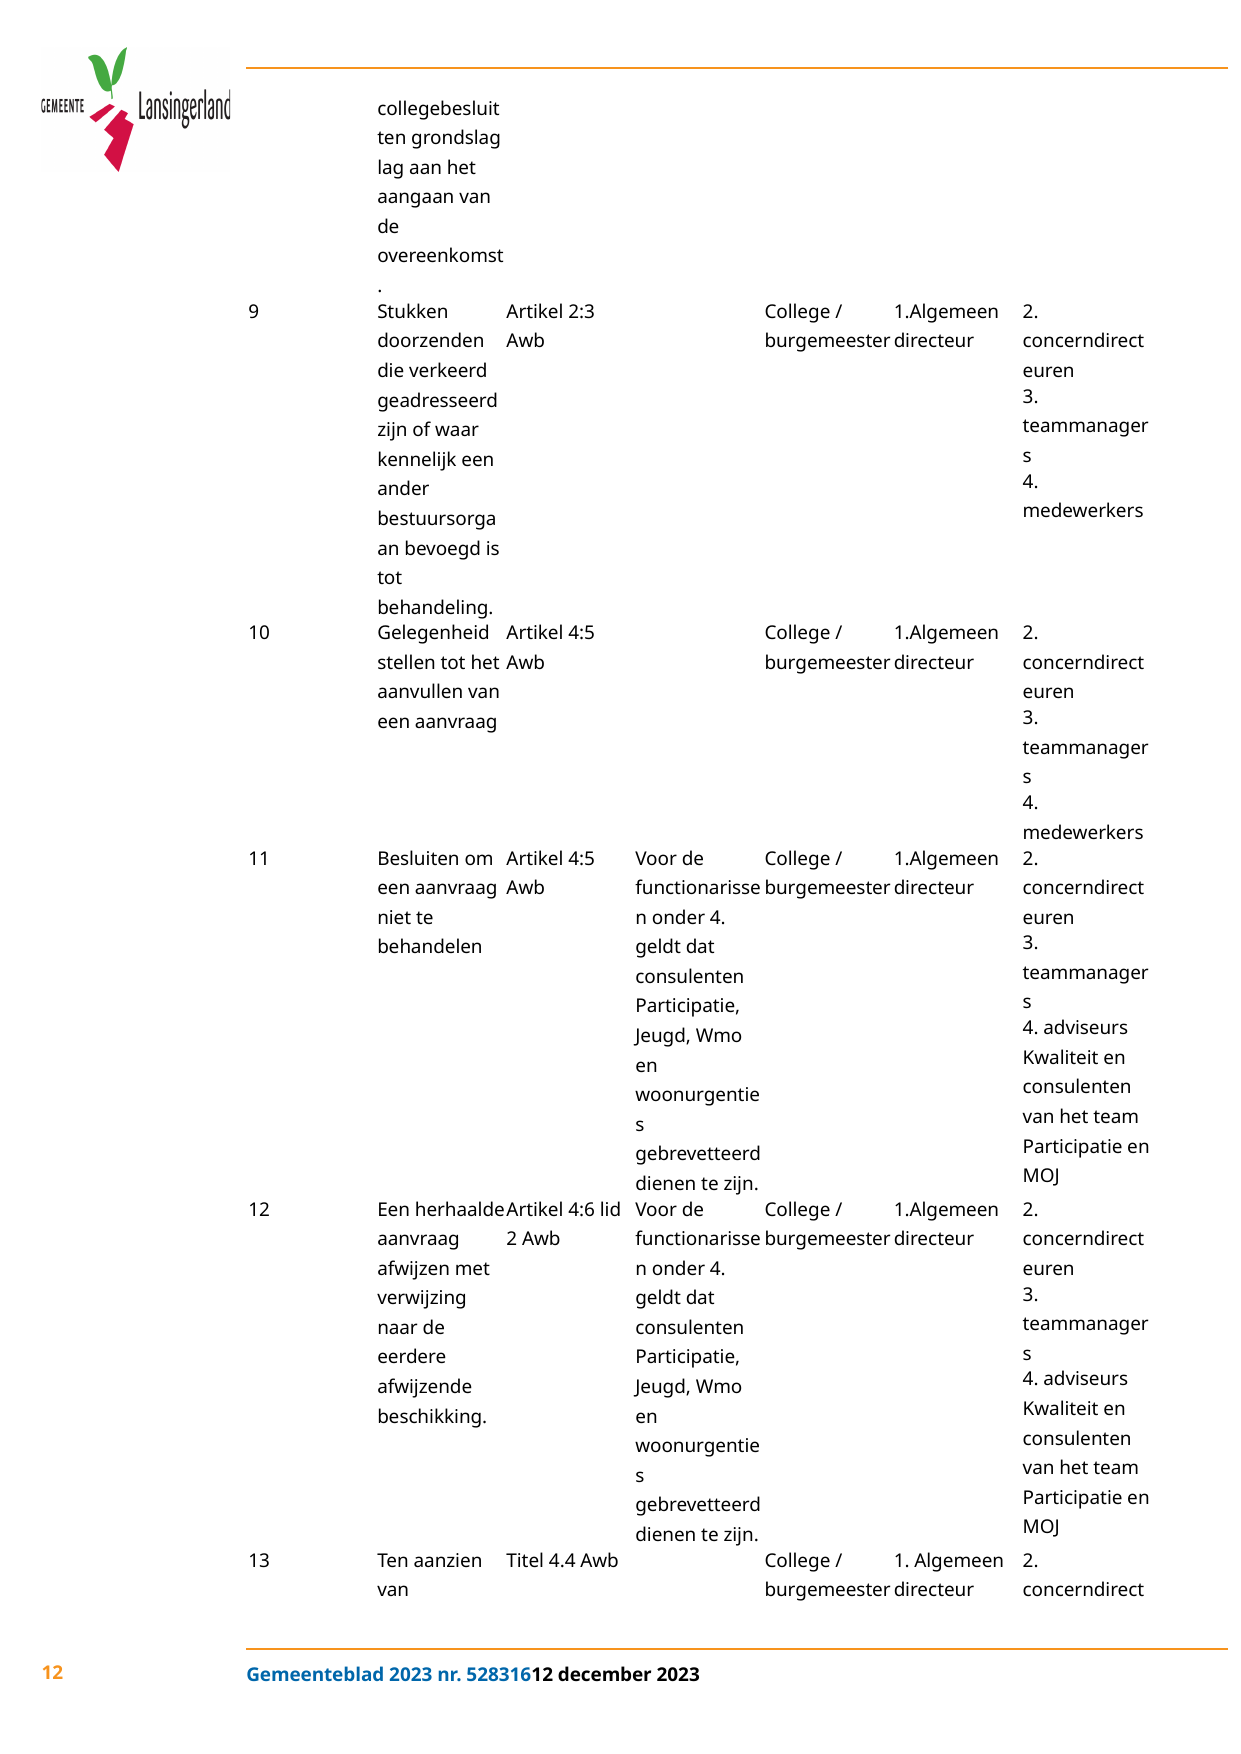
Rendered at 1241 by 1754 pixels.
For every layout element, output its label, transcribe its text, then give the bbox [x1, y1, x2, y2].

table_cell Gelegenheid stellen tot het aanvullen van een aanvraag [377, 620, 506, 845]
table_cell Artikel 2:3 Awb [506, 298, 635, 619]
table_cell 2. concerndirecteuren [1023, 620, 1152, 704]
table_cell 4. adviseurs Kwaliteit en consulenten van het team Participatie en MOJ [1023, 1015, 1152, 1196]
table_cell collegebesluit ten grondslag lag aan het aangaan van de overeenkomst. [377, 95, 506, 298]
table_cell College / burgemeester [764, 620, 893, 845]
table_cell Besluiten om een aanvraag niet te behandelen [377, 845, 506, 1196]
table_cell Titel 4.4 Awb [506, 1547, 635, 1602]
table_cell Een herhaalde aanvraag afwijzen met verwijzing naar de eerdere afwijzende beschikking. [377, 1196, 506, 1547]
table_cell [635, 95, 764, 298]
table_cell [1023, 95, 1152, 298]
table_cell 3. teammanagers [1023, 383, 1152, 468]
table_cell 2. concerndirecteuren [1023, 845, 1152, 929]
table_cell 9 [248, 298, 377, 619]
table_cell College / burgemeester [764, 1196, 893, 1547]
table_cell Stukken doorzenden die verkeerd geadresseerd zijn of waar kennelijk een ander bestuursorgaan bevoegd is tot behandeling. [377, 298, 506, 619]
table_cell [764, 95, 893, 298]
table_cell Voor de functionarissen onder 4. geldt dat consulenten Participatie, Jeugd, Wmo en woonurgenties gebrevetteerd dienen te zijn. [635, 1196, 764, 1547]
table_cell [635, 620, 764, 845]
table_cell 10 [248, 620, 377, 845]
table_cell College / burgemeester [764, 298, 893, 619]
table_cell Voor de functionarissen onder 4. geldt dat consulenten Participatie, Jeugd, Wmo en woonurgenties gebrevetteerd dienen te zijn. [635, 845, 764, 1196]
table_cell College / burgemeester [764, 1547, 893, 1602]
table_cell 13 [248, 1547, 377, 1602]
table_cell 1.Algemeen directeur [894, 620, 1022, 845]
table_cell Artikel 4:5 Awb [506, 620, 635, 845]
table_cell 4. medewerkers [1023, 789, 1152, 845]
table_cell 11 [248, 845, 377, 1196]
table_cell College / burgemeester [764, 845, 893, 1196]
table_cell 3. teammanagers [1023, 930, 1152, 1014]
table_cell 1.Algemeen directeur [894, 1196, 1022, 1547]
table_cell 4. medewerkers [1023, 468, 1152, 619]
table_cell [248, 95, 377, 298]
table_cell 2. concerndirecteuren [1023, 298, 1152, 383]
table_cell 2. concerndirect [1023, 1547, 1152, 1602]
table_cell 3. teammanagers [1023, 705, 1152, 789]
table_cell 2. concerndirecteuren [1023, 1196, 1152, 1281]
table_cell [635, 298, 764, 619]
table_cell 1. Algemeen directeur [894, 1547, 1022, 1602]
table_cell [506, 95, 635, 298]
table_cell Ten aanzien van [377, 1547, 506, 1602]
table_cell [635, 1547, 764, 1602]
table_cell 1.Algemeen directeur [894, 298, 1022, 619]
picture [41, 47, 231, 172]
table_cell 1.Algemeen directeur [894, 845, 1022, 1196]
table_cell Artikel 4:5 Awb [506, 845, 635, 1196]
table_cell Artikel 4:6 lid 2 Awb [506, 1196, 635, 1547]
table_cell 3. teammanagers [1023, 1281, 1152, 1366]
table_cell 12 [248, 1196, 377, 1547]
table_cell 4. adviseurs Kwaliteit en consulenten van het team Participatie en MOJ [1023, 1366, 1152, 1547]
table_cell [894, 95, 1022, 298]
